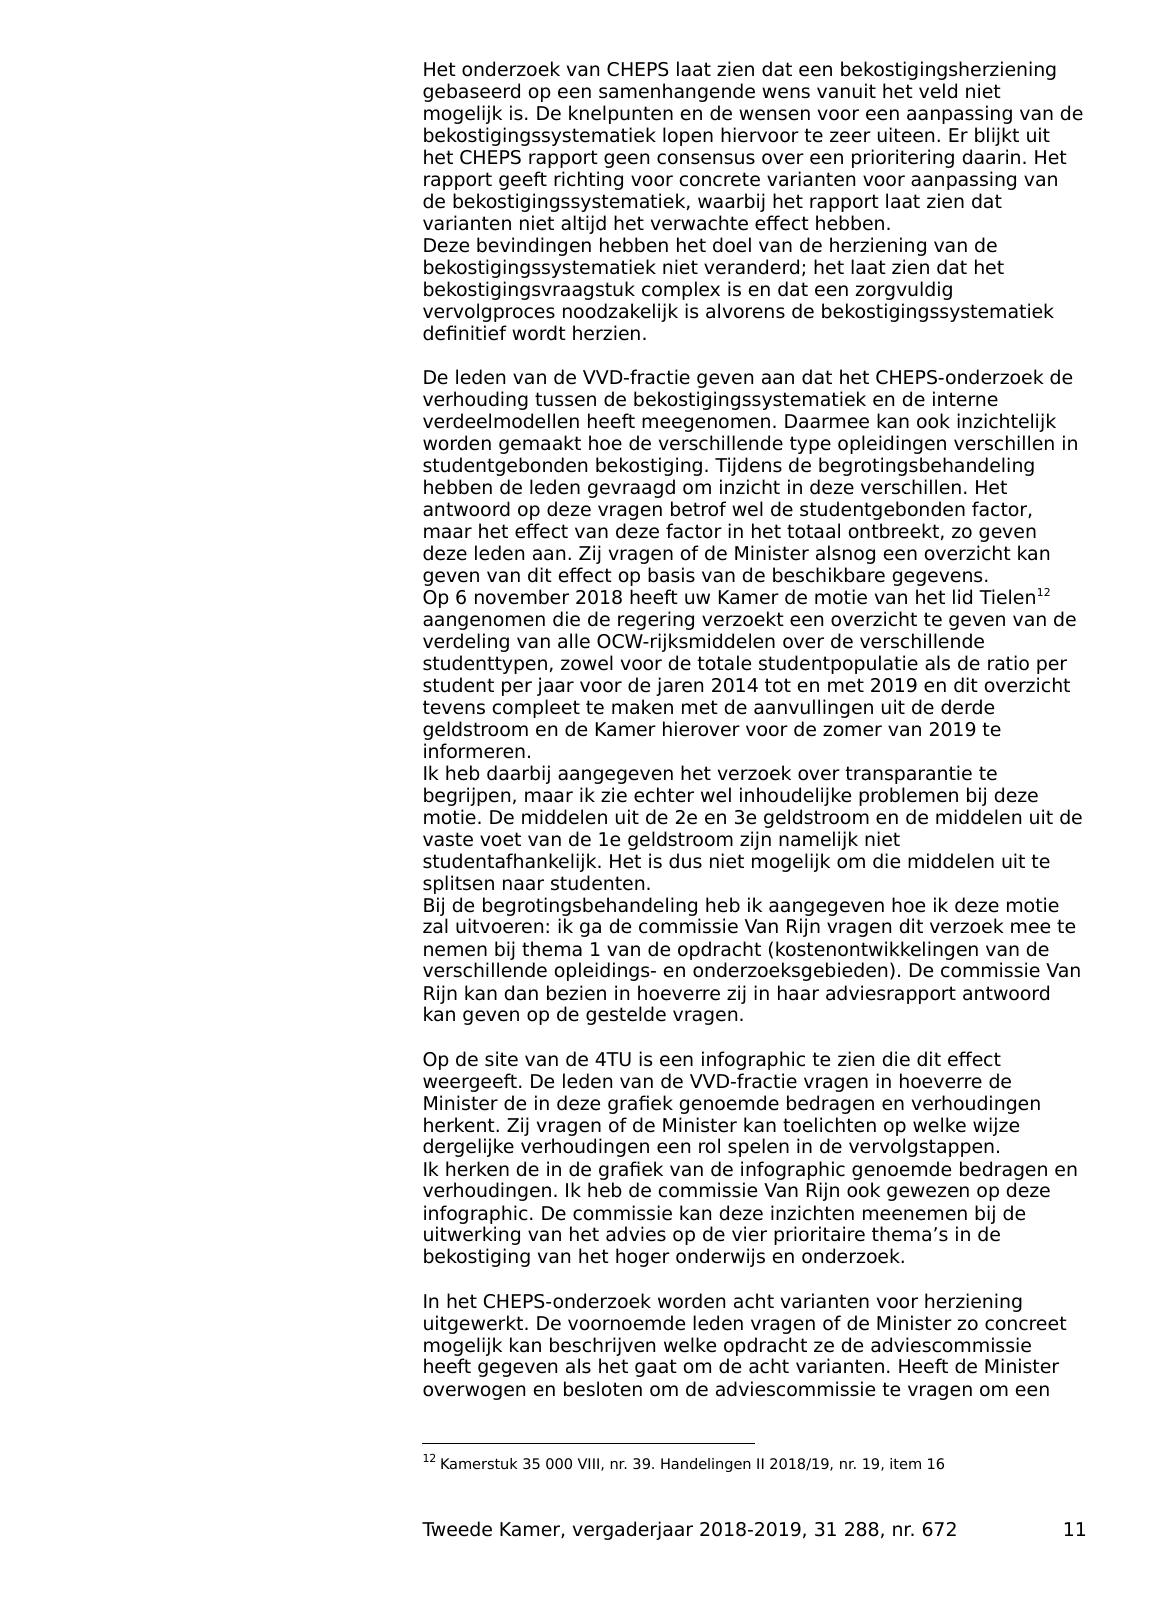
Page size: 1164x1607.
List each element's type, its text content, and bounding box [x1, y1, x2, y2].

text De leden van de VVD-fractie geven aan dat het CHEPS-onderzoek de verhouding tussen de bekostigingssystematiek en de interne verdeelmodellen heeft meegenomen. Daarmee kan ook inzichtelijk worden gemaakt hoe de verschillende type opleidingen verschillen in studentgebonden bekostiging. Tijdens de begrotingsbehandeling hebben de leden gevraagd om inzicht in deze verschillen. Het antwoord op deze vragen betrof wel de studentgebonden factor, maar het effect van deze factor in het totaal ontbreekt, zo geven deze leden aan. Zij vragen of de Minister alsnog een overzicht kan geven van dit effect op basis van de beschikbare gegevens. [422, 367, 1087, 587]
text Het onderzoek van CHEPS laat zien dat een bekostigingsherziening gebaseerd op een samenhangende wens vanuit het veld niet mogelijk is. De knelpunten en de wensen voor een aanpassing van de bekostigingssystematiek lopen hiervoor te zeer uiteen. Er blijkt uit het CHEPS rapport geen consensus over een prioritering daarin. Het rapport geeft richting voor concrete varianten voor aanpassing van de bekostigingssystematiek, waarbij het rapport laat zien dat varianten niet altijd het verwachte effect hebben. [422, 59, 1087, 235]
text Ik heb daarbij aangegeven het verzoek over transparantie te begrijpen, maar ik zie echter wel inhoudelijke problemen bij deze motie. De middelen uit de 2e en 3e geldstroom en de middelen uit de vaste voet van de 1e geldstroom zijn namelijk niet studentafhankelijk. Het is dus niet mogelijk om die middelen uit te splitsen naar studenten. [422, 763, 1087, 894]
text Kamerstuk 35 000 VIII, nr. 39. Handelingen II 2018/19, nr. 19, item 16 [422, 1452, 1087, 1474]
text Bij de begrotingsbehandeling heb ik aangegeven hoe ik deze motie zal uitvoeren: ik ga de commissie Van Rijn vragen dit verzoek mee te nemen bij thema 1 van de opdracht (kostenontwikkelingen van de verschillende opleidings- en onderzoeksgebieden). De commissie Van Rijn kan dan bezien in hoeverre zij in haar adviesrapport antwoord kan geven op de gestelde vragen. [422, 894, 1087, 1026]
text Deze bevindingen hebben het doel van de herziening van de bekostigingssystematiek niet veranderd; het laat zien dat het bekostigingsvraagstuk complex is en dat een zorgvuldig vervolgproces noodzakelijk is alvorens de bekostigingssystematiek definitief wordt herzien. [422, 235, 1087, 345]
text Op de site van de 4TU is een infographic te zien die dit effect weergeeft. De leden van de VVD-fractie vragen in hoeverre de Minister de in deze grafiek genoemde bedragen en verhoudingen herkent. Zij vragen of de Minister kan toelichten op welke wijze dergelijke verhoudingen een rol spelen in de vervolgstappen. [422, 1048, 1087, 1158]
text Op 6 november 2018 heeft uw Kamer de motie van het lid Tielen aangenomen die de regering verzoekt een overzicht te geven van de verdeling van alle OCW-rijksmiddelen over de verschillende studenttypen, zowel voor de totale studentpopulatie als de ratio per student per jaar voor de jaren 2014 tot en met 2019 en dit overzicht tevens compleet te maken met de aanvullingen uit de derde geldstroom en de Kamer hierover voor de zomer van 2019 te informeren. [422, 587, 1087, 763]
text Ik herken de in de grafiek van de infographic genoemde bedragen en verhoudingen. Ik heb de commissie Van Rijn ook gewezen op deze infographic. De commissie kan deze inzichten meenemen bij de uitwerking van het advies op de vier prioritaire thema’s in de bekostiging van het hoger onderwijs en onderzoek. [422, 1158, 1087, 1268]
text In het CHEPS-onderzoek worden acht varianten voor herziening uitgewerkt. De voornoemde leden vragen of de Minister zo concreet mogelijk kan beschrijven welke opdracht ze de adviescommissie heeft gegeven als het gaat om de acht varianten. Heeft de Minister overwogen en besloten om de adviescommissie te vragen om een [422, 1291, 1087, 1400]
